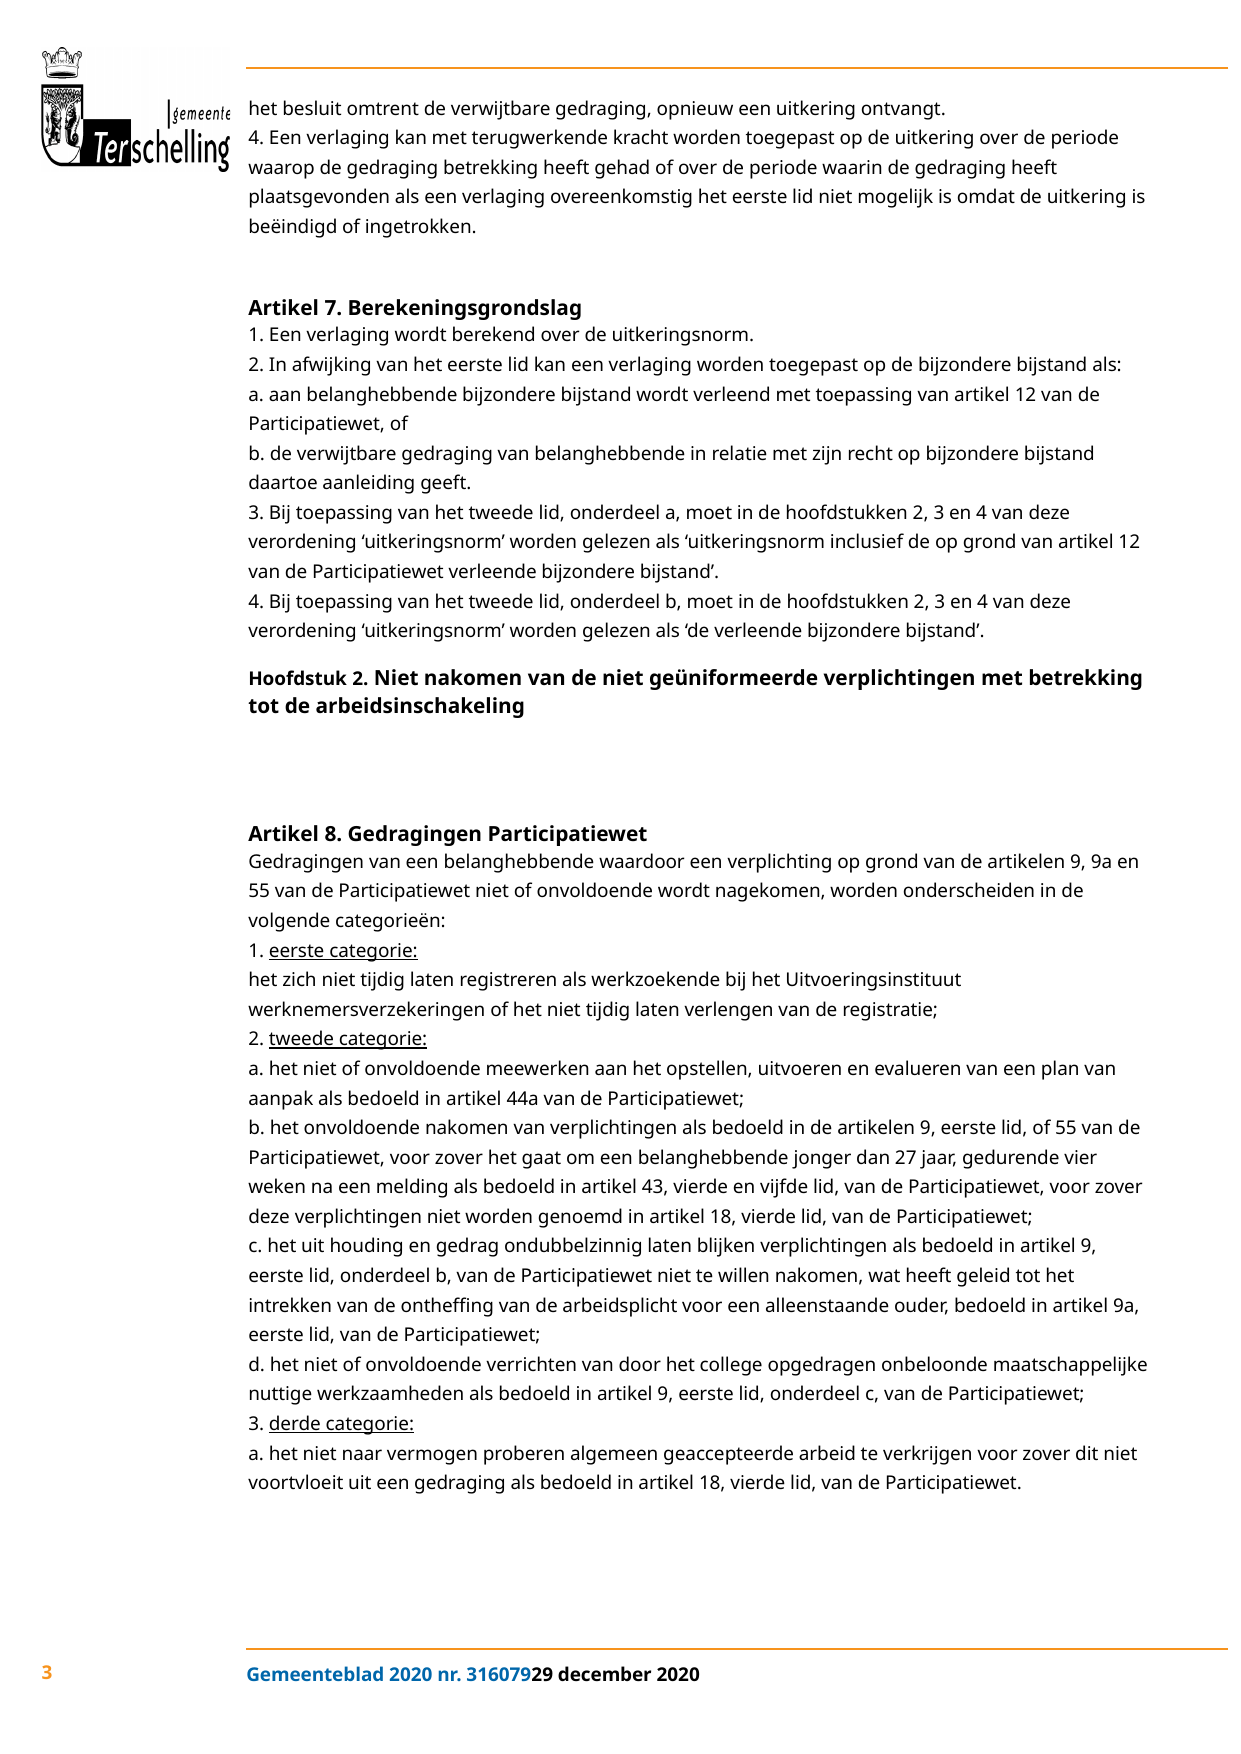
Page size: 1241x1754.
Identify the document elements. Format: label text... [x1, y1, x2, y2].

text a. het niet naar vermogen proberen algemeen geaccepteerde arbeid te verkrijgen voor zover dit niet voortvloeit uit een gedraging als bedoeld in artikel 18, vierde lid, van de Participatiewet. [248, 1440, 1152, 1495]
text c. het uit houding en gedrag ondubbelzinnig laten blijken verplichtingen als bedoeld in artikel 9, eerste lid, onderdeel b, van de Participatiewet niet te willen nakomen, wat heeft geleid tot het intrekken van de ontheffing van de arbeidsplicht voor een alleenstaande ouder, bedoeld in artikel 9a, eerste lid, van de Participatiewet; [248, 1233, 1152, 1347]
text Hoofdstuk 2. Niet nakomen van de niet geüniformeerde verplichtingen met betrekking tot de arbeidsinschakeling [248, 663, 1152, 720]
text 2. tweede categorie: [248, 1026, 1152, 1051]
text het besluit omtrent de verwijtbare gedraging, opnieuw een uitkering ontvangt. [248, 95, 1152, 121]
text a. het niet of onvoldoende meewerken aan het opstellen, uitvoeren en evalueren van een plan van aanpak als bedoeld in artikel 44a van de Participatiewet; [248, 1055, 1152, 1110]
text 3. derde categorie: [248, 1410, 1152, 1436]
text het zich niet tijdig laten registreren als werkzoekende bij het Uitvoeringsinstituut werknemersverzekeringen of het niet tijdig laten verlengen van de registratie; [248, 966, 1152, 1022]
text Artikel 8. Gedragingen Participatiewet [248, 819, 1152, 848]
picture [41, 47, 231, 172]
text d. het niet of onvoldoende verrichten van door het college opgedragen onbeloonde maatschappelijke nuttige werkzaamheden als bedoeld in artikel 9, eerste lid, onderdeel c, van de Participatiewet; [248, 1351, 1152, 1406]
text 1. Een verlaging wordt berekend over de uitkeringsnorm. [248, 322, 1152, 347]
text 3. Bij toepassing van het tweede lid, onderdeel a, moet in de hoofdstukken 2, 3 en 4 van deze verordening ‘uitkeringsnorm’ worden gelezen als ‘uitkeringsnorm inclusief de op grond van artikel 12 van de Participatiewet verleende bijzondere bijstand’. [248, 499, 1152, 584]
text 4. Bij toepassing van het tweede lid, onderdeel b, moet in de hoofdstukken 2, 3 en 4 van deze verordening ‘uitkeringsnorm’ worden gelezen als ‘de verleende bijzondere bijstand’. [248, 588, 1152, 643]
text 1. eerste categorie: [248, 937, 1152, 962]
text b. de verwijtbare gedraging van belanghebbende in relatie met zijn recht op bijzondere bijstand daartoe aanleiding geeft. [248, 440, 1152, 495]
text Artikel 7. Berekeningsgrondslag [248, 293, 1152, 322]
text 2. In afwijking van het eerste lid kan een verlaging worden toegepast op de bijzondere bijstand als: [248, 351, 1152, 377]
text a. aan belanghebbende bijzondere bijstand wordt verleend met toepassing van artikel 12 van de Participatiewet, of [248, 381, 1152, 436]
text Gedragingen van een belanghebbende waardoor een verplichting op grond van de artikelen 9, 9a en 55 van de Participatiewet niet of onvoldoende wordt nagekomen, worden onderscheiden in de volgende categorieën: [248, 848, 1152, 933]
text b. het onvoldoende nakomen van verplichtingen als bedoeld in de artikelen 9, eerste lid, of 55 van de Participatiewet, voor zover het gaat om een belanghebbende jonger dan 27 jaar, gedurende vier weken na een melding als bedoeld in artikel 43, vierde en vijfde lid, van de Participatiewet, voor zover deze verplichtingen niet worden genoemd in artikel 18, vierde lid, van de Participatiewet; [248, 1114, 1152, 1229]
text 4. Een verlaging kan met terugwerkende kracht worden toegepast op de uitkering over de periode waarop de gedraging betrekking heeft gehad of over de periode waarin de gedraging heeft plaatsgevonden als een verlaging overeenkomstig het eerste lid niet mogelijk is omdat de uitkering is beëindigd of ingetrokken. [248, 124, 1152, 239]
